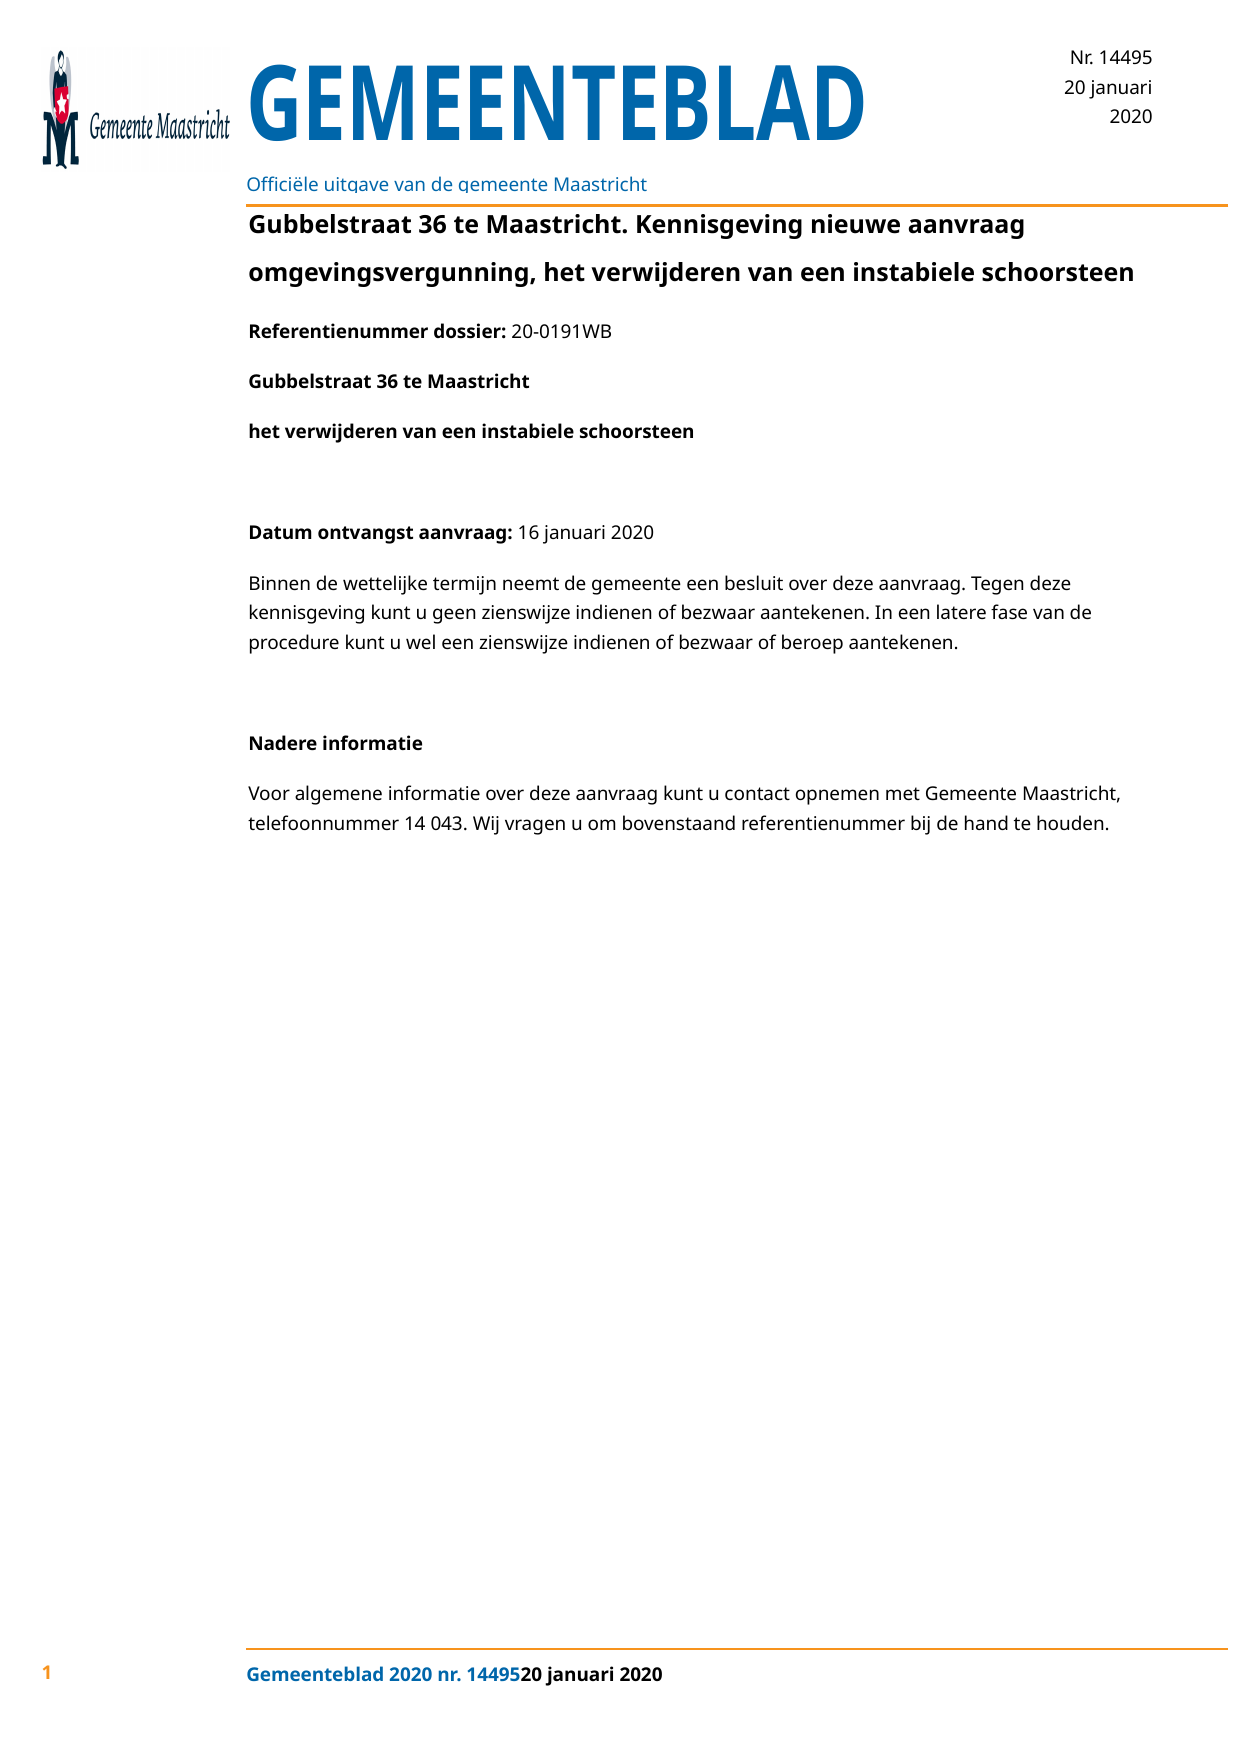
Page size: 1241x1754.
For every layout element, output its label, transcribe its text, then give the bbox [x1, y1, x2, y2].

text Binnen de wettelijke termijn neemt de gemeente een besluit over deze aanvraag. Tegen deze kennisgeving kunt u geen zienswijze indienen of bezwaar aantekenen. In een latere fase van de procedure kunt u wel een zienswijze indienen of bezwaar of beroep aantekenen. [248, 570, 1152, 655]
text Referentienummer dossier: 20-0191WB [248, 318, 1152, 344]
text Datum ontvangst aanvraag: 16 januari 2020 [248, 519, 1152, 545]
text Voor algemene informatie over deze aanvraag kunt u contact opnemen met Gemeente Maastricht, telefoonnummer 14 043. Wij vragen u om bovenstaand referentienummer bij de hand te houden. [248, 780, 1152, 836]
text het verwijderen van een instabiele schoorsteen [248, 419, 1152, 444]
text Nadere informatie [248, 730, 1152, 756]
picture [41, 47, 231, 172]
text Gubbelstraat 36 te Maastricht. Kennisgeving nieuwe aanvraag omgevingsvergunning, het verwijderen van een instabiele schoorsteen [248, 207, 1152, 288]
text Gubbelstraat 36 te Maastricht [248, 368, 1152, 394]
